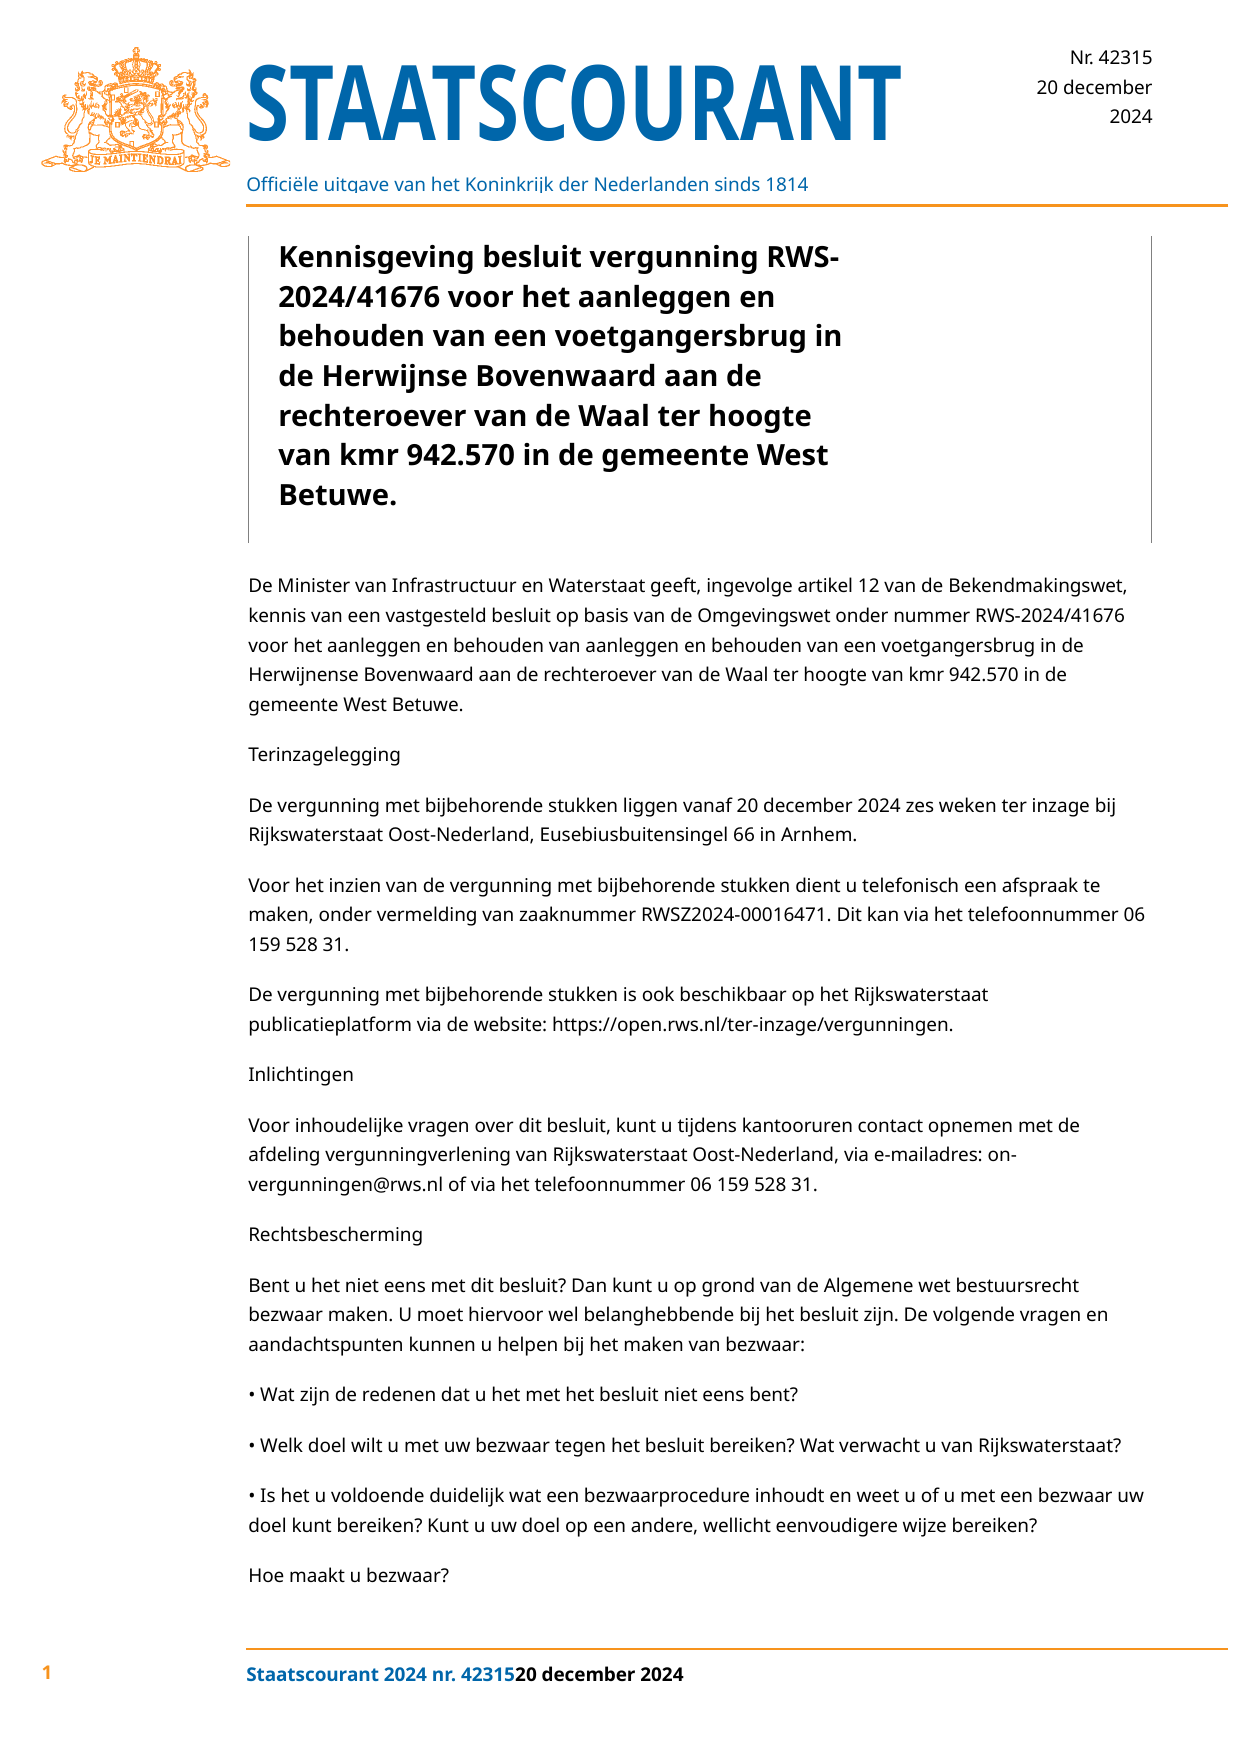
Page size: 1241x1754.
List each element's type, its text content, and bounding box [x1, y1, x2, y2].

text • Wat zijn de redenen dat u het met het besluit niet eens bent? [248, 1381, 1152, 1407]
text De Minister van Infrastructuur en Waterstaat geeft, ingevolge artikel 12 van de Bekendmakingswet, kennis van een vastgesteld besluit op basis van de Omgevingswet onder nummer RWS-2024/41676 voor het aanleggen en behouden van aanleggen en behouden van een voetgangersbrug in de Herwijnense Bovenwaard aan de rechteroever van de Waal ter hoogte van kmr 942.570 in de gemeente West Betuwe. [248, 573, 1152, 717]
text Bent u het niet eens met dit besluit? Dan kunt u op grond van de Algemene wet bestuursrecht bezwaar maken. U moet hiervoor wel belanghebbende bij het besluit zijn. De volgende vragen en aandachtspunten kunnen u helpen bij het maken van bezwaar: [248, 1272, 1152, 1357]
text Voor het inzien van de vergunning met bijbehorende stukken dient u telefonisch een afspraak te maken, onder vermelding van zaaknummer RWSZ2024-00016471. Dit kan via het telefoonnummer 06 159 528 31. [248, 872, 1152, 957]
text Terinzagelegging [248, 741, 1152, 767]
text Rechtsbescherming [248, 1221, 1152, 1247]
text • Welk doel wilt u met uw bezwaar tegen het besluit bereiken? Wat verwacht u van Rijkswaterstaat? [248, 1432, 1152, 1458]
text Inlichtingen [248, 1061, 1152, 1087]
text Voor inhoudelijke vragen over dit besluit, kunt u tijdens kantooruren contact opnemen met de afdeling vergunningverlening van Rijkswaterstaat Oost-Nederland, via e-mailadres: on-vergunningen@rws.nl of via het telefoonnummer 06 159 528 31. [248, 1112, 1152, 1197]
table_header [1090, 236, 1151, 413]
text De vergunning met bijbehorende stukken liggen vanaf 20 december 2024 zes weken ter inzage bij Rijkswaterstaat Oost-Nederland, Eusebiusbuitensingel 66 in Arnhem. [248, 792, 1152, 847]
picture [41, 47, 231, 172]
table_header Kennisgeving besluit vergunning RWS-2024/41676 voor het aanleggen en behouden van een voetgangersbrug in de Herwijnse Bovenwaard aan de rechteroever van de Waal ter hoogte van kmr 942.570 in de gemeente West Betuwe. [249, 236, 850, 543]
picture [912, 236, 1090, 414]
text • Is het u voldoende duidelijk wat een bezwaarprocedure inhoudt en weet u of u met een bezwaar uw doel kunt bereiken? Kunt u uw doel op een andere, wellicht eenvoudigere wijze bereiken? [248, 1482, 1152, 1538]
text Hoe maakt u bezwaar? [248, 1562, 1152, 1588]
table_header [850, 236, 912, 413]
text De vergunning met bijbehorende stukken is ook beschikbaar op het Rijkswaterstaat publicatieplatform via de website: https://open.rws.nl/ter-inzage/vergunningen. [248, 981, 1152, 1037]
table_header [850, 414, 1151, 543]
